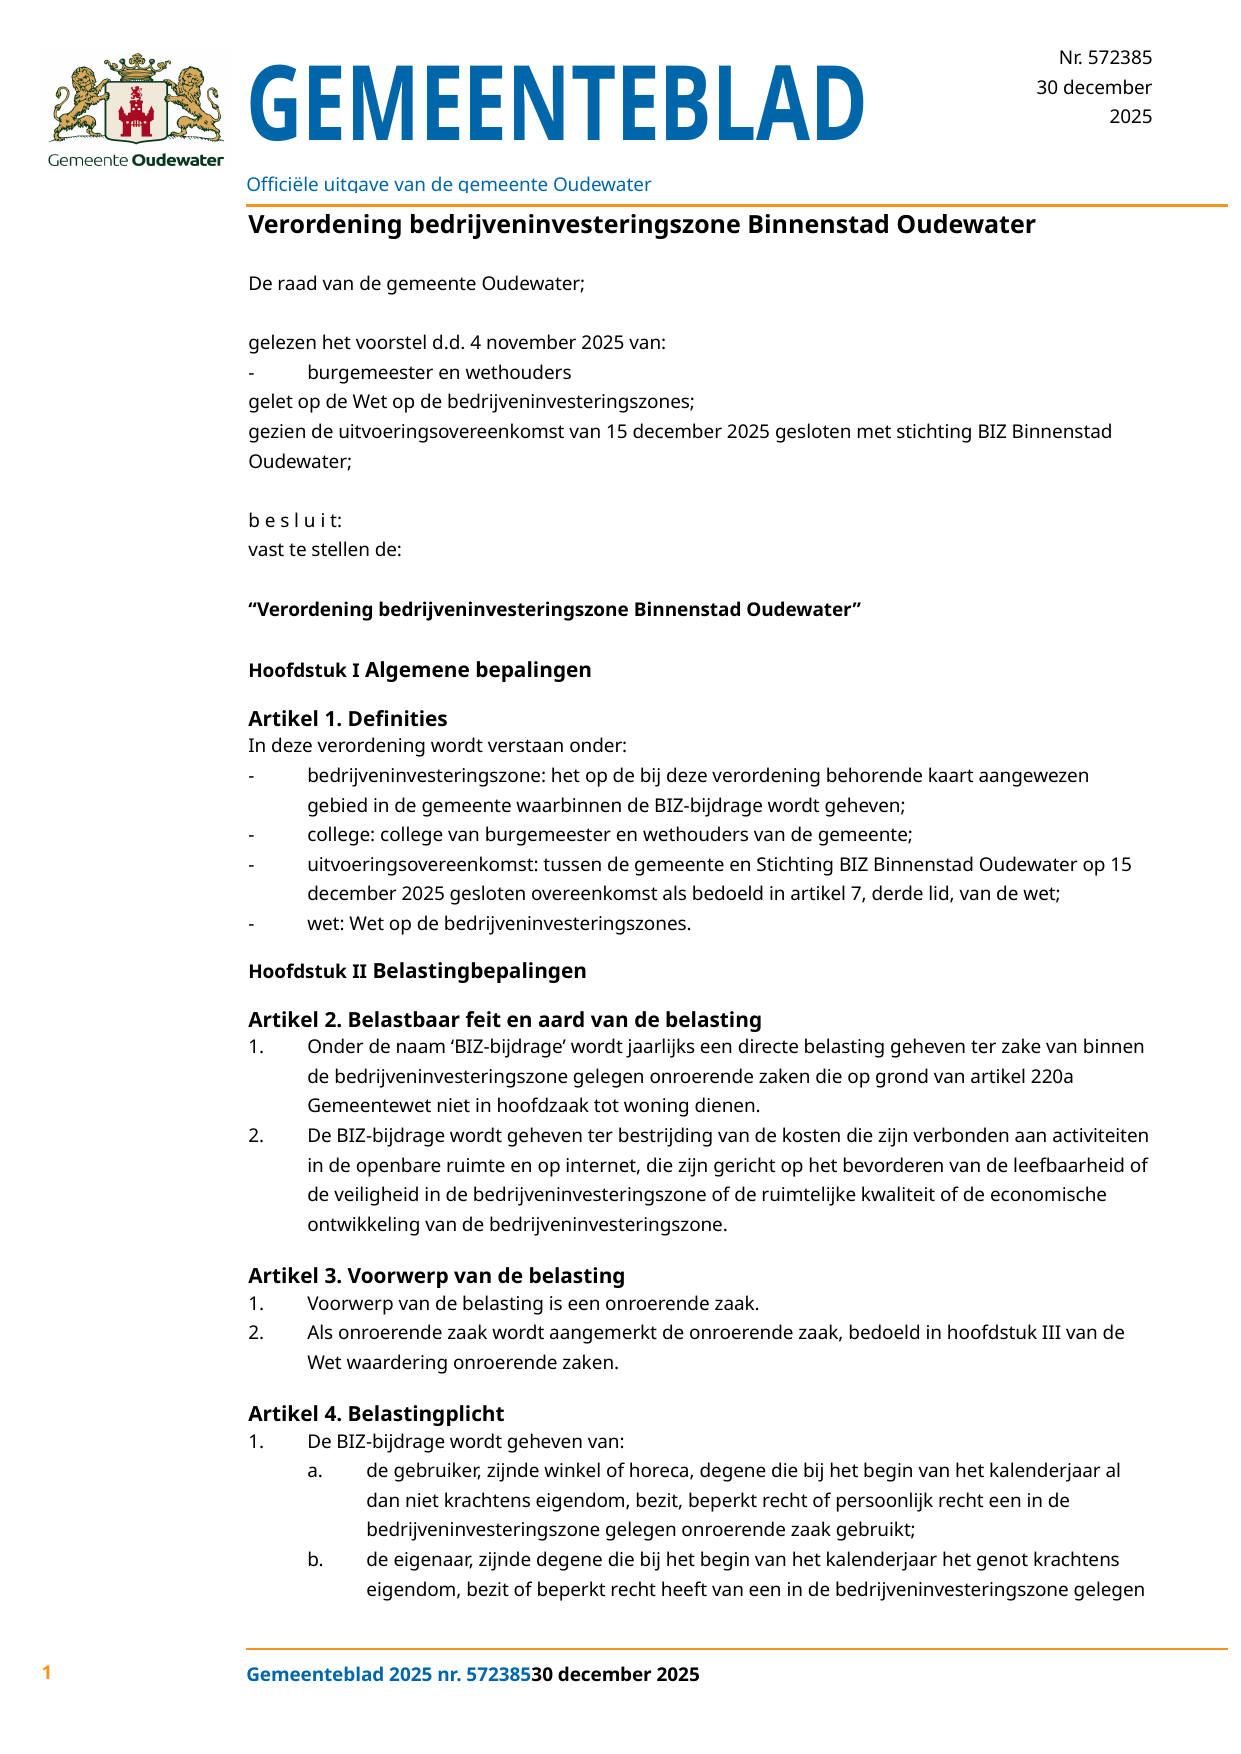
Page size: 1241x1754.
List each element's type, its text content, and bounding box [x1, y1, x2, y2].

text Hoofdstuk II Belastingbepalingen [248, 956, 1152, 984]
list de gebruiker, zijnde winkel of horeca, degene die bij het begin van het kalenderjaar al dan niet krachtens eigendom, bezit, beperkt recht of persoonlijk recht een in de bedrijveninvesteringszone gelegen onroerende zaak gebruikt; [307, 1457, 1152, 1542]
text Artikel 3. Voorwerp van de belasting [248, 1261, 1152, 1290]
text Artikel 2. Belastbaar feit en aard van de belasting [248, 1005, 1152, 1033]
text Hoofdstuk I Algemene bepalingen [248, 655, 1152, 683]
list burgemeester en wethouders [248, 359, 1152, 385]
list college: college van burgemeester en wethouders van de gemeente; [248, 821, 1152, 847]
list De BIZ-bijdrage wordt geheven ter bestrijding van de kosten die zijn verbonden aan activiteiten in de openbare ruimte en op internet, die zijn gericht op het bevorderen van de leefbaarheid of de veiligheid in de bedrijveninvesteringszone of de ruimtelijke kwaliteit of de economische ontwikkeling van de bedrijveninvesteringszone. [248, 1122, 1152, 1237]
picture [41, 47, 231, 172]
list Onder de naam ‘BIZ-bijdrage’ wordt jaarlijks een directe belasting geheven ter zake van binnen de bedrijveninvesteringszone gelegen onroerende zaken die op grond van artikel 220a Gemeentewet niet in hoofdzaak tot woning dienen. [248, 1033, 1152, 1118]
list Voorwerp van de belasting is een onroerende zaak. [248, 1290, 1152, 1316]
text Artikel 4. Belastingplicht [248, 1399, 1152, 1428]
list bedrijveninvesteringszone: het op de bij deze verordening behorende kaart aangewezen gebied in de gemeente waarbinnen de BIZ-bijdrage wordt geheven; [248, 762, 1152, 817]
list De BIZ-bijdrage wordt geheven van: [248, 1428, 1152, 1453]
list Als onroerende zaak wordt aangemerkt de onroerende zaak, bedoeld in hoofdstuk III van de Wet waardering onroerende zaken. [248, 1319, 1152, 1375]
text vast te stellen de: [248, 537, 1152, 562]
text gelezen het voorstel d.d. 4 november 2025 van: [248, 329, 1152, 355]
text gezien de uitvoeringsovereenkomst van 15 december 2025 gesloten met stichting BIZ Binnenstad Oudewater; [248, 418, 1152, 473]
text Verordening bedrijveninvesteringszone Binnenstad Oudewater [248, 207, 1152, 241]
list uitvoeringsovereenkomst: tussen de gemeente en Stichting BIZ Binnenstad Oudewater op 15 december 2025 gesloten overeenkomst als bedoeld in artikel 7, derde lid, van de wet; [248, 851, 1152, 906]
text gelet op de Wet op de bedrijveninvesteringszones; [248, 389, 1152, 414]
text De raad van de gemeente Oudewater; [248, 270, 1152, 296]
text In deze verordening wordt verstaan onder: [248, 733, 1152, 758]
text Artikel 1. Definities [248, 704, 1152, 733]
text “Verordening bedrijveninvesteringszone Binnenstad Oudewater” [248, 596, 1152, 621]
list wet: Wet op de bedrijveninvesteringszones. [248, 910, 1152, 936]
text b e s l u i t: [248, 507, 1152, 533]
list de eigenaar, zijnde degene die bij het begin van het kalenderjaar het genot krachtens eigendom, bezit of beperkt recht heeft van een in de bedrijveninvesteringszone gelegen [307, 1546, 1152, 1601]
